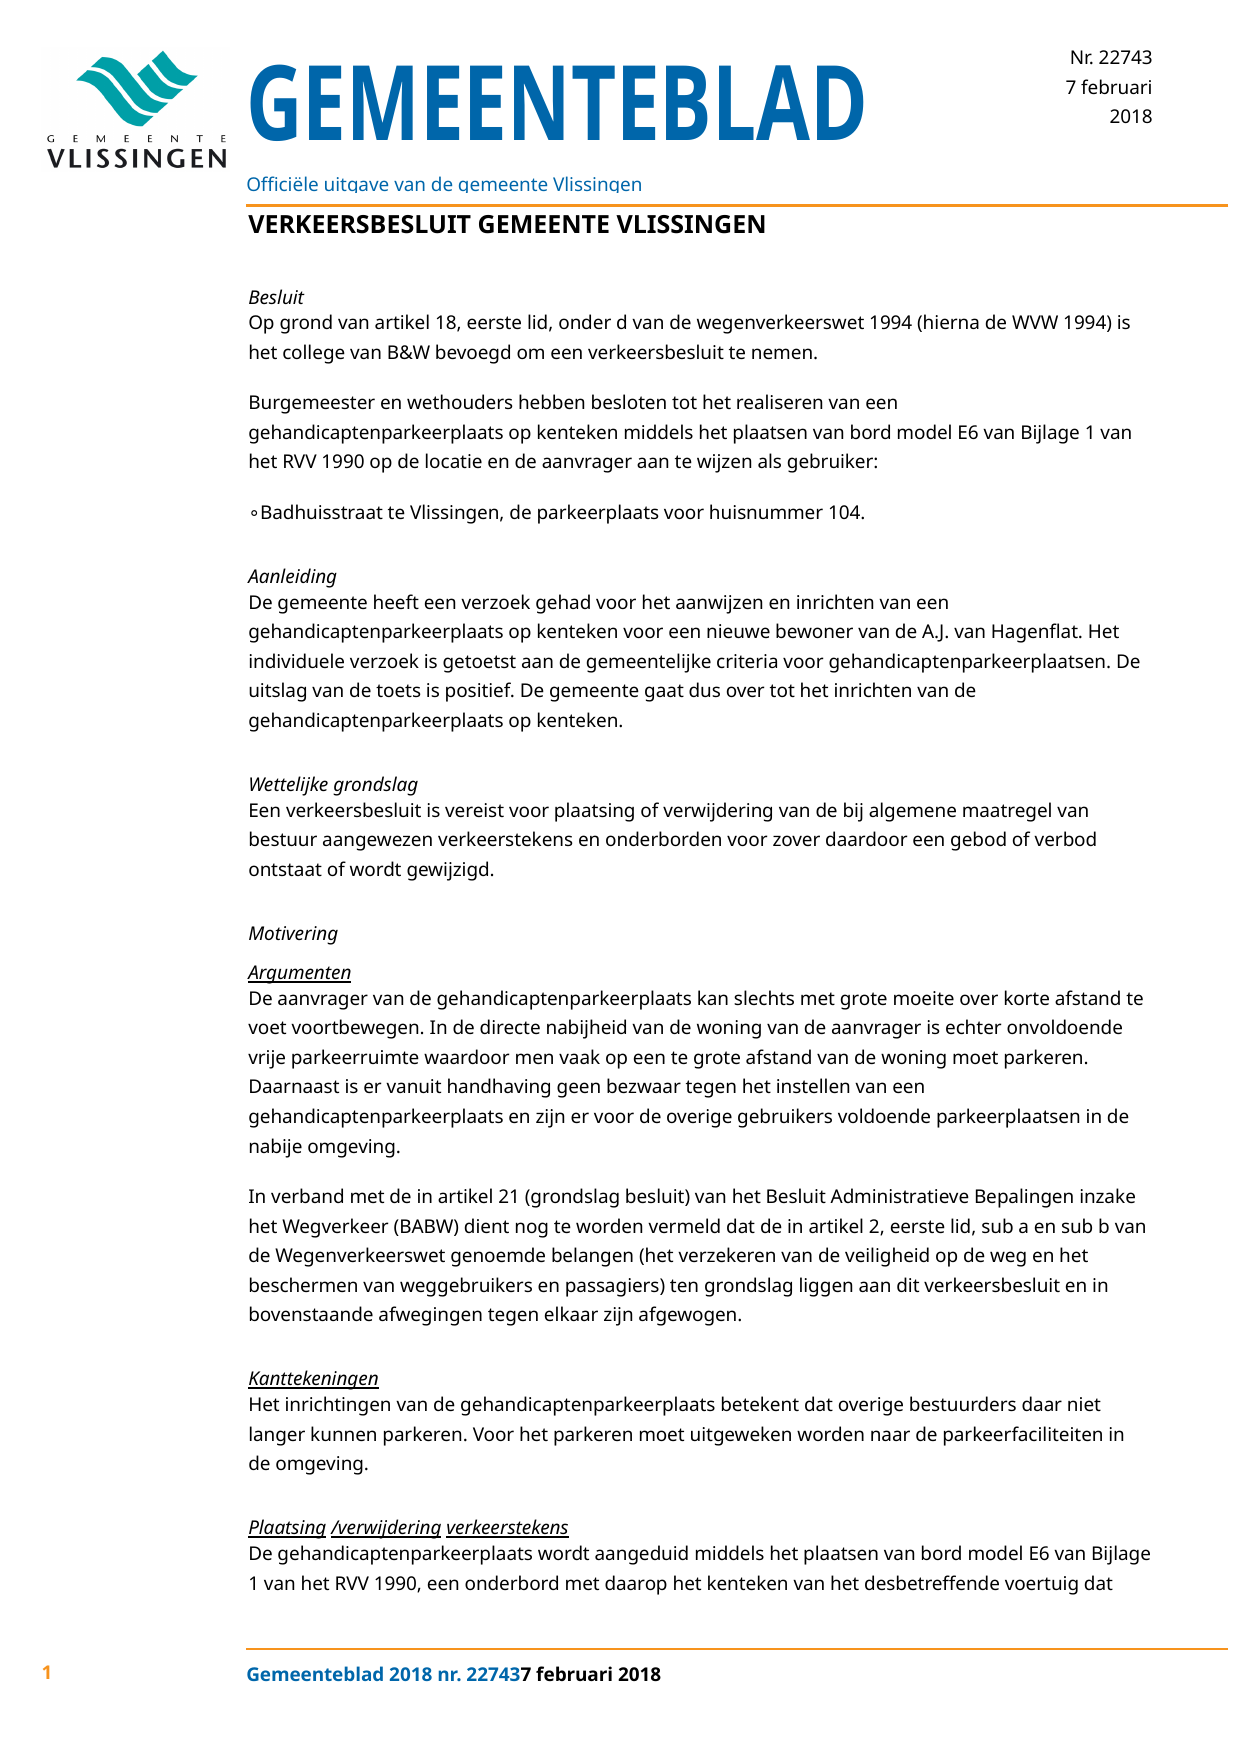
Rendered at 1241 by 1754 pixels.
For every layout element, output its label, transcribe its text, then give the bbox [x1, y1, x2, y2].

text De aanvrager van de gehandicaptenparkeerplaats kan slechts met grote moeite over korte afstand te voet voortbewegen. In de directe nabijheid van de woning van de aanvrager is echter onvoldoende vrije parkeerruimte waardoor men vaak op een te grote afstand van de woning moet parkeren. Daarnaast is er vanuit handhaving geen bezwaar tegen het instellen van een gehandicaptenparkeerplaats en zijn er voor de overige gebruikers voldoende parkeerplaatsen in de nabije omgeving. [248, 985, 1152, 1159]
picture [41, 47, 231, 172]
text Kanttekeningen [248, 1366, 1152, 1391]
text Het inrichtingen van de gehandicaptenparkeerplaats betekent dat overige bestuurders daar niet langer kunnen parkeren. Voor het parkeren moet uitgeweken worden naar de parkeerfaciliteiten in de omgeving. [248, 1391, 1152, 1476]
text Besluit [248, 284, 1152, 309]
text De gemeente heeft een verzoek gehad voor het aanwijzen en inrichten van een gehandicaptenparkeerplaats op kenteken voor een nieuwe bewoner van de A.J. van Hagenflat. Het individuele verzoek is getoetst aan de gemeentelijke criteria voor gehandicaptenparkeerplaatsen. De uitslag van de toets is positief. De gemeente gaat dus over tot het inrichten van de gehandicaptenparkeerplaats op kenteken. [248, 589, 1152, 733]
text Aanleiding [248, 563, 1152, 589]
text Wettelijke grondslag [248, 771, 1152, 797]
text Argumenten [248, 959, 1152, 985]
text Motivering [248, 920, 1152, 946]
text Op grond van artikel 18, eerste lid, onder d van de wegenverkeerswet 1994 (hierna de WVW 1994) is het college van B&W bevoegd om een verkeersbesluit te nemen. [248, 309, 1152, 365]
text In verband met de in artikel 21 (grondslag besluit) van het Besluit Administratieve Bepalingen inzake het Wegverkeer (BABW) dient nog te worden vermeld dat de in artikel 2, eerste lid, sub a en sub b van de Wegenverkeerswet genoemde belangen (het verzekeren van de veiligheid op de weg en het beschermen van weggebruikers en passagiers) ten grondslag liggen aan dit verkeersbesluit en in bovenstaande afwegingen tegen elkaar zijn afgewogen. [248, 1183, 1152, 1327]
text Plaatsing /verwijdering verkeerstekens [248, 1514, 1152, 1540]
text Een verkeersbesluit is vereist voor plaatsing of verwijdering van de bij algemene maatregel van bestuur aangewezen verkeerstekens en onderborden voor zover daardoor een gebod of verbod ontstaat of wordt gewijzigd. [248, 797, 1152, 882]
text VERKEERSBESLUIT GEMEENTE VLISSINGEN [248, 207, 1152, 241]
text Burgemeester en wethouders hebben besloten tot het realiseren van een gehandicaptenparkeerplaats op kenteken middels het plaatsen van bord model E6 van Bijlage 1 van het RVV 1990 op de locatie en de aanvrager aan te wijzen als gebruiker: [248, 389, 1152, 474]
text De gehandicaptenparkeerplaats wordt aangeduid middels het plaatsen van bord model E6 van Bijlage 1 van het RVV 1990, een onderbord met daarop het kenteken van het desbetreffende voertuig dat [248, 1540, 1152, 1596]
text ∘Badhuisstraat te Vlissingen, de parkeerplaats voor huisnummer 104. [248, 499, 1152, 525]
